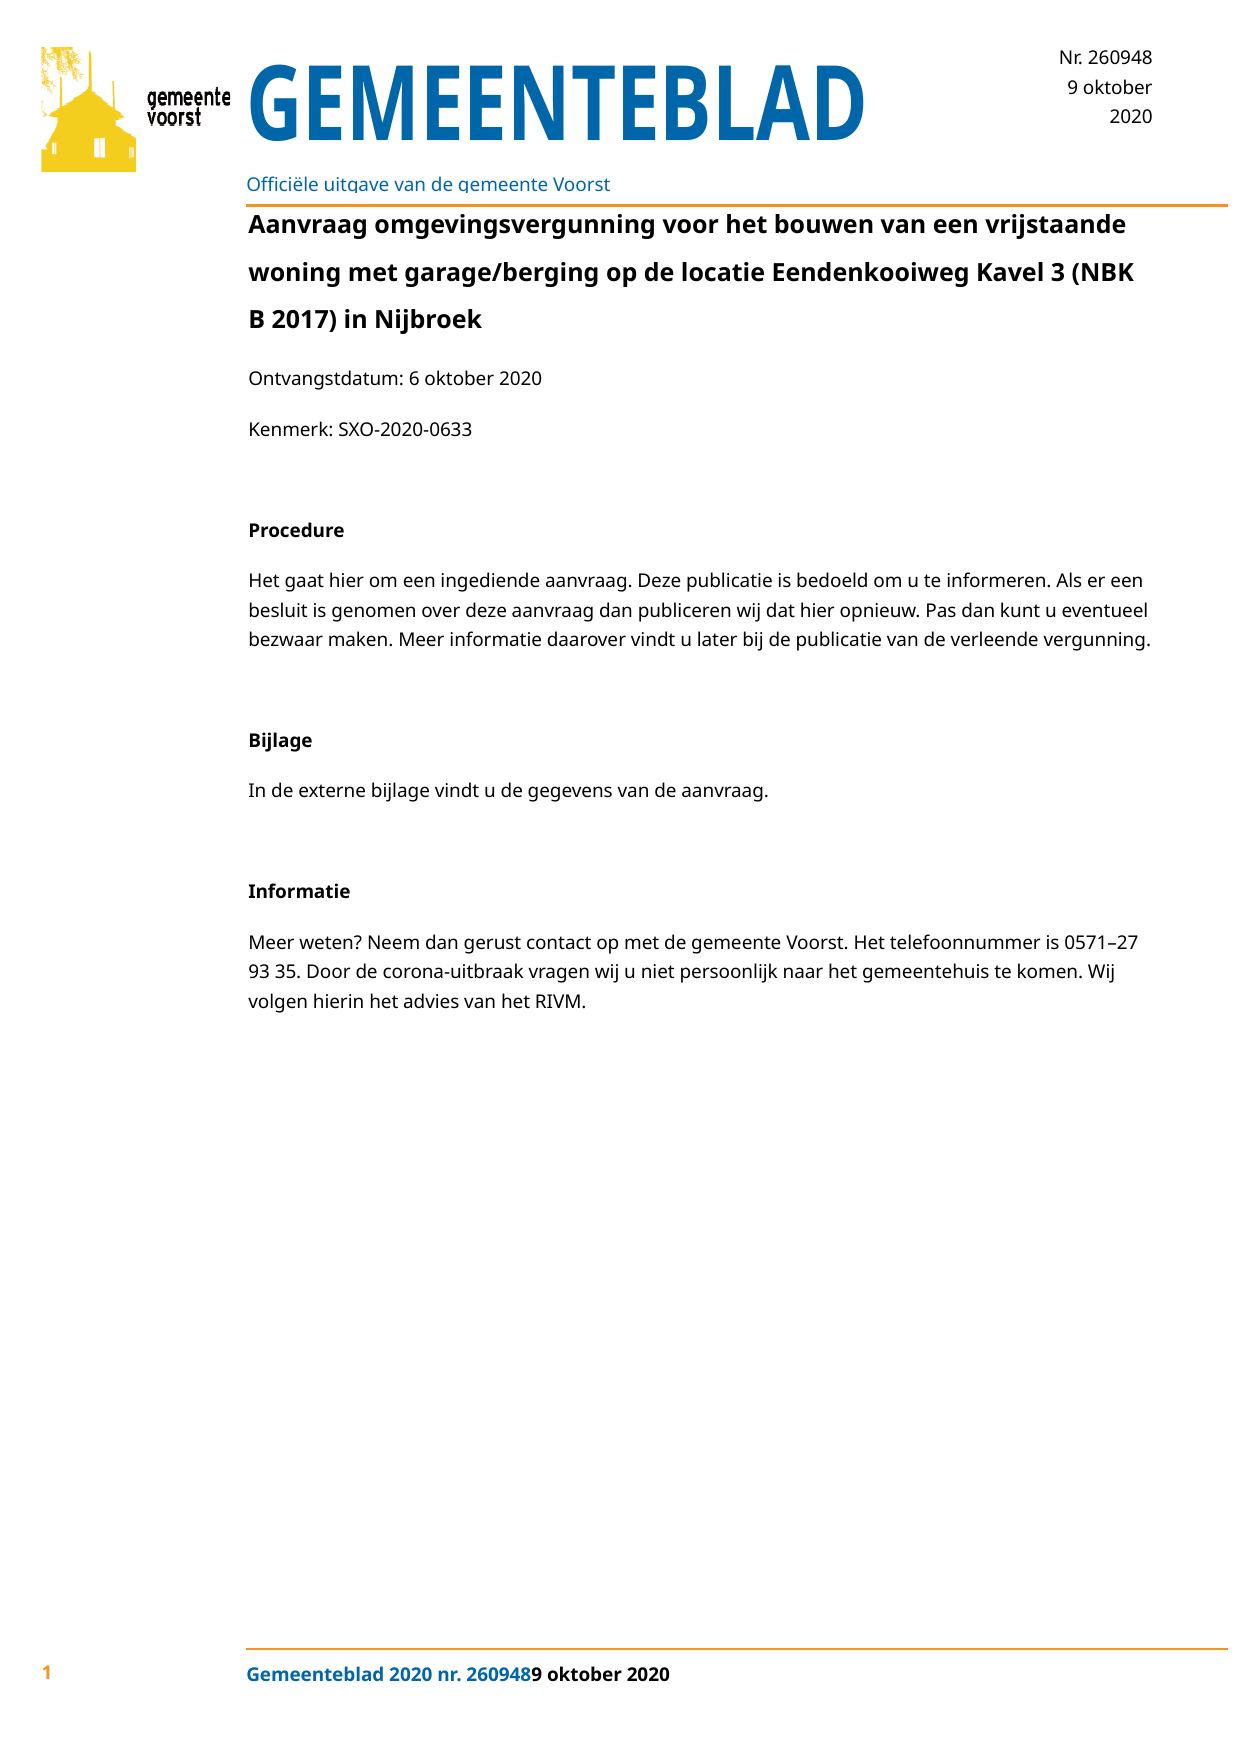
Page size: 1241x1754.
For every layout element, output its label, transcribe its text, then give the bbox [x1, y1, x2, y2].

text Kenmerk: SXO-2020-0633 [248, 416, 1152, 442]
text Procedure [248, 517, 1152, 542]
text Ontvangstdatum: 6 oktober 2020 [248, 366, 1152, 391]
text Bijlage [248, 727, 1152, 753]
text In de externe bijlage vindt u de gegevens van de aanvraag. [248, 778, 1152, 803]
text Aanvraag omgevingsvergunning voor het bouwen van een vrijstaande woning met garage/berging op de locatie Eendenkooiweg Kavel 3 (NBK B 2017) in Nijbroek [248, 207, 1152, 336]
text Het gaat hier om een ingediende aanvraag. Deze publicatie is bedoeld om u te informeren. Als er een besluit is genomen over deze aanvraag dan publiceren wij dat hier opnieuw. Pas dan kunt u eventueel bezwaar maken. Meer informatie daarover vindt u later bij de publicatie van de verleende vergunning. [248, 567, 1152, 652]
picture [41, 47, 231, 172]
text Meer weten? Neem dan gerust contact op met de gemeente Voorst. Het telefoonnummer is 0571–27 93 35. Door de corona-uitbraak vragen wij u niet persoonlijk naar het gemeentehuis te komen. Wij volgen hierin het advies van het RIVM. [248, 929, 1152, 1014]
text Informatie [248, 878, 1152, 904]
